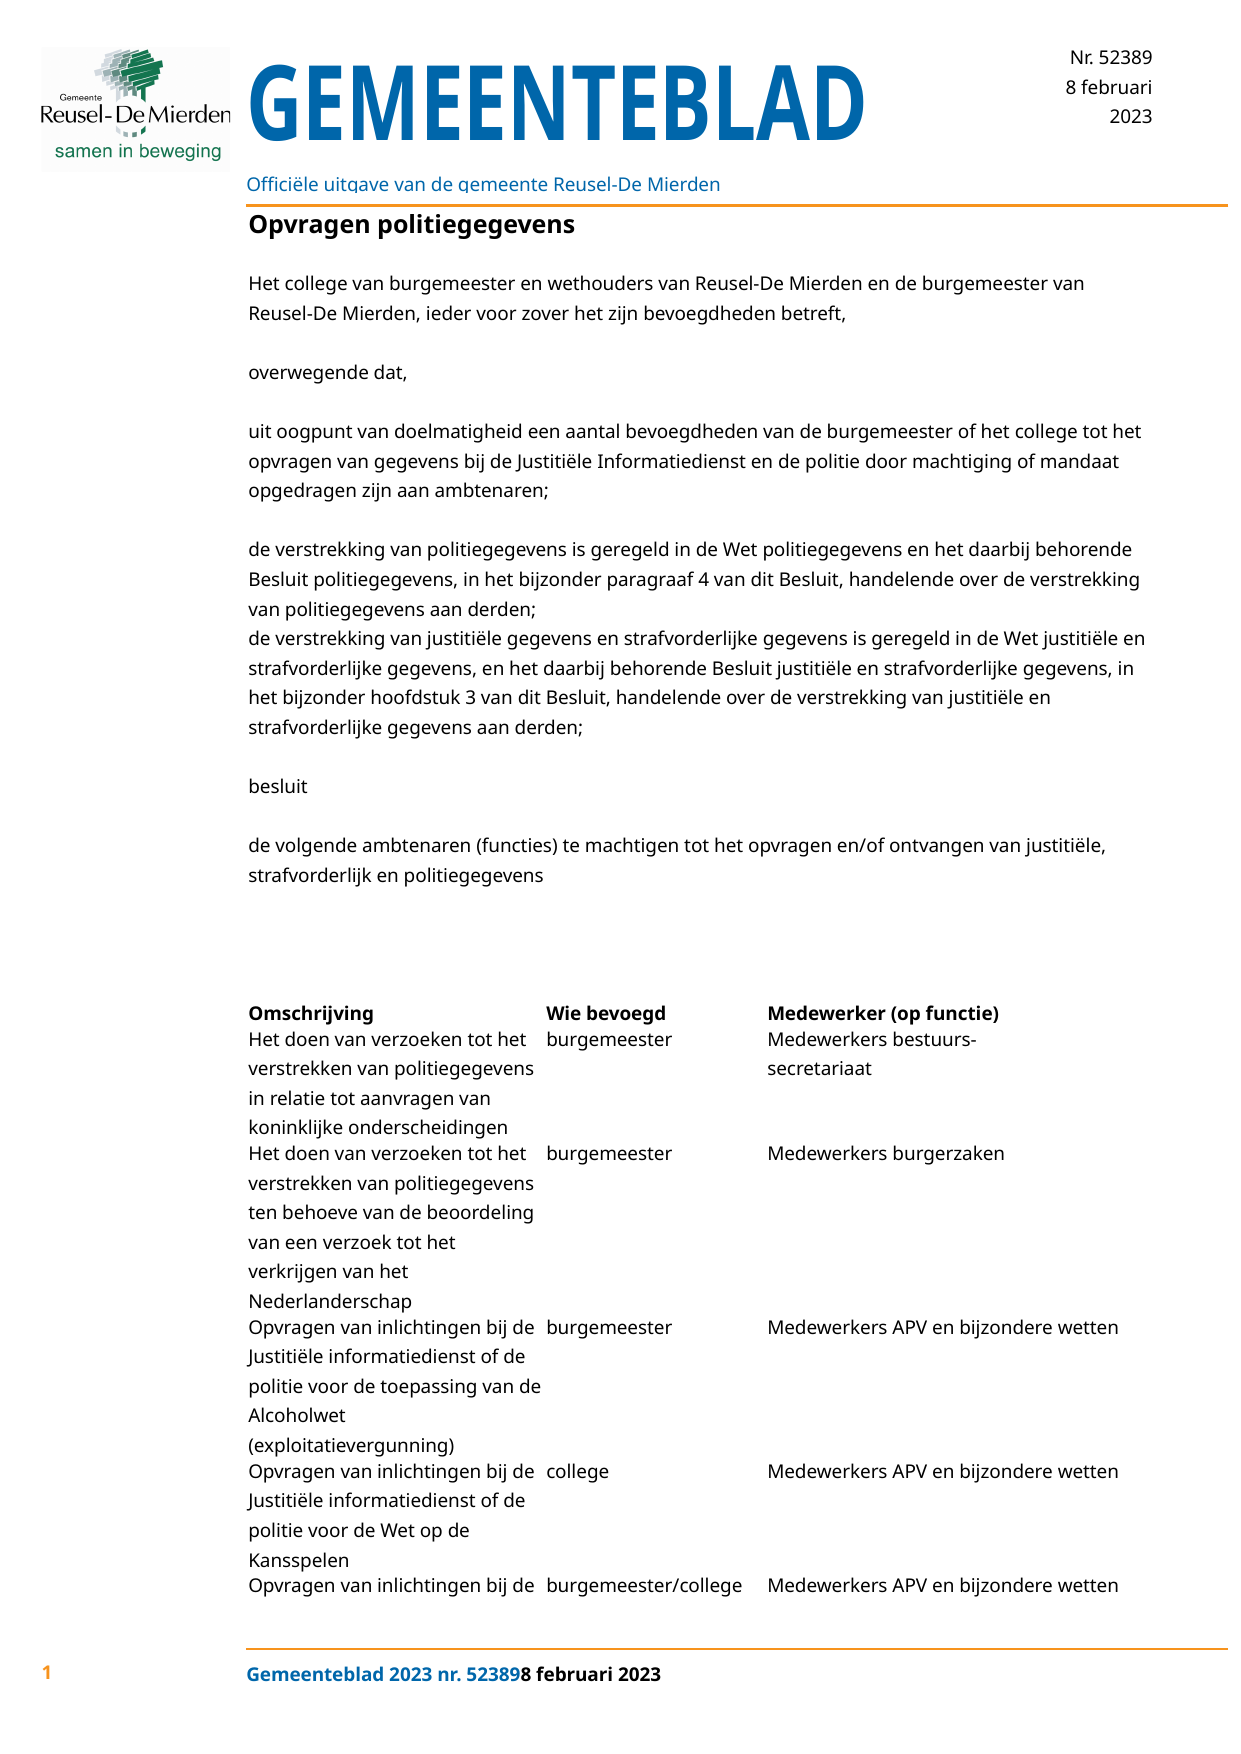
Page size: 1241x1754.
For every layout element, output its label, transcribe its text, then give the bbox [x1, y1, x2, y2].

table_cell Medewerkers APV en bijzondere wetten [767, 1458, 1152, 1572]
table_cell Opvragen van inlichtingen bij de Justitiële informatiedienst of de politie voor de toepassing van de Alcoholwet (exploitatievergunning) [248, 1314, 546, 1458]
table_cell Medewerkers burgerzaken [767, 1140, 1152, 1314]
table_header Wie bevoegd [546, 1000, 767, 1026]
text de verstrekking van politiegegevens is geregeld in de Wet politiegegevens en het daarbij behorende Besluit politiegegevens, in het bijzonder paragraaf 4 van dit Besluit, handelende over de verstrekking van politiegegevens aan derden; [248, 537, 1152, 621]
text uit oogpunt van doelmatigheid een aantal bevoegdheden van de burgemeester of het college tot het opvragen van gegevens bij de Justitiële Informatiedienst en de politie door machtiging of mandaat opgedragen zijn aan ambtenaren; [248, 418, 1152, 503]
table_cell Het doen van verzoeken tot het verstrekken van politiegegevens ten behoeve van de beoordeling van een verzoek tot het verkrijgen van het Nederlanderschap [248, 1140, 546, 1314]
table_cell Opvragen van inlichtingen bij de [248, 1573, 546, 1598]
table_cell Opvragen van inlichtingen bij de Justitiële informatiedienst of de politie voor de Wet op de Kansspelen [248, 1458, 546, 1572]
table_cell Het doen van verzoeken tot het verstrekken van politiegegevens in relatie tot aanvragen van koninklijke onderscheidingen [248, 1026, 546, 1140]
table_cell Medewerkers APV en bijzondere wetten [767, 1314, 1152, 1458]
table_cell Medewerkers APV en bijzondere wetten [767, 1573, 1152, 1598]
text besluit [248, 773, 1152, 799]
table_cell burgemeester [546, 1140, 767, 1314]
picture [41, 47, 231, 172]
table_cell college [546, 1458, 767, 1572]
text Het college van burgemeester en wethouders van Reusel-De Mierden en de burgemeester van Reusel-De Mierden, ieder voor zover het zijn bevoegdheden betreft, [248, 270, 1152, 326]
table_cell burgemeester [546, 1026, 767, 1140]
table_header Omschrijving [248, 1000, 546, 1026]
table_header Medewerker (op functie) [767, 1000, 1152, 1026]
text Opvragen politiegegevens [248, 207, 1152, 241]
table_cell Medewerkers bestuurs- secretariaat [767, 1026, 1152, 1140]
text overwegende dat, [248, 359, 1152, 385]
text de volgende ambtenaren (functies) te machtigen tot het opvragen en/of ontvangen van justitiële, strafvorderlijk en politiegegevens [248, 832, 1152, 888]
text de verstrekking van justitiële gegevens en strafvorderlijke gegevens is geregeld in de Wet justitiële en strafvorderlijke gegevens, en het daarbij behorende Besluit justitiële en strafvorderlijke gegevens, in het bijzonder hoofdstuk 3 van dit Besluit, handelende over de verstrekking van justitiële en strafvorderlijke gegevens aan derden; [248, 625, 1152, 740]
table_cell burgemeester/college [546, 1573, 767, 1598]
table_cell burgemeester [546, 1314, 767, 1458]
